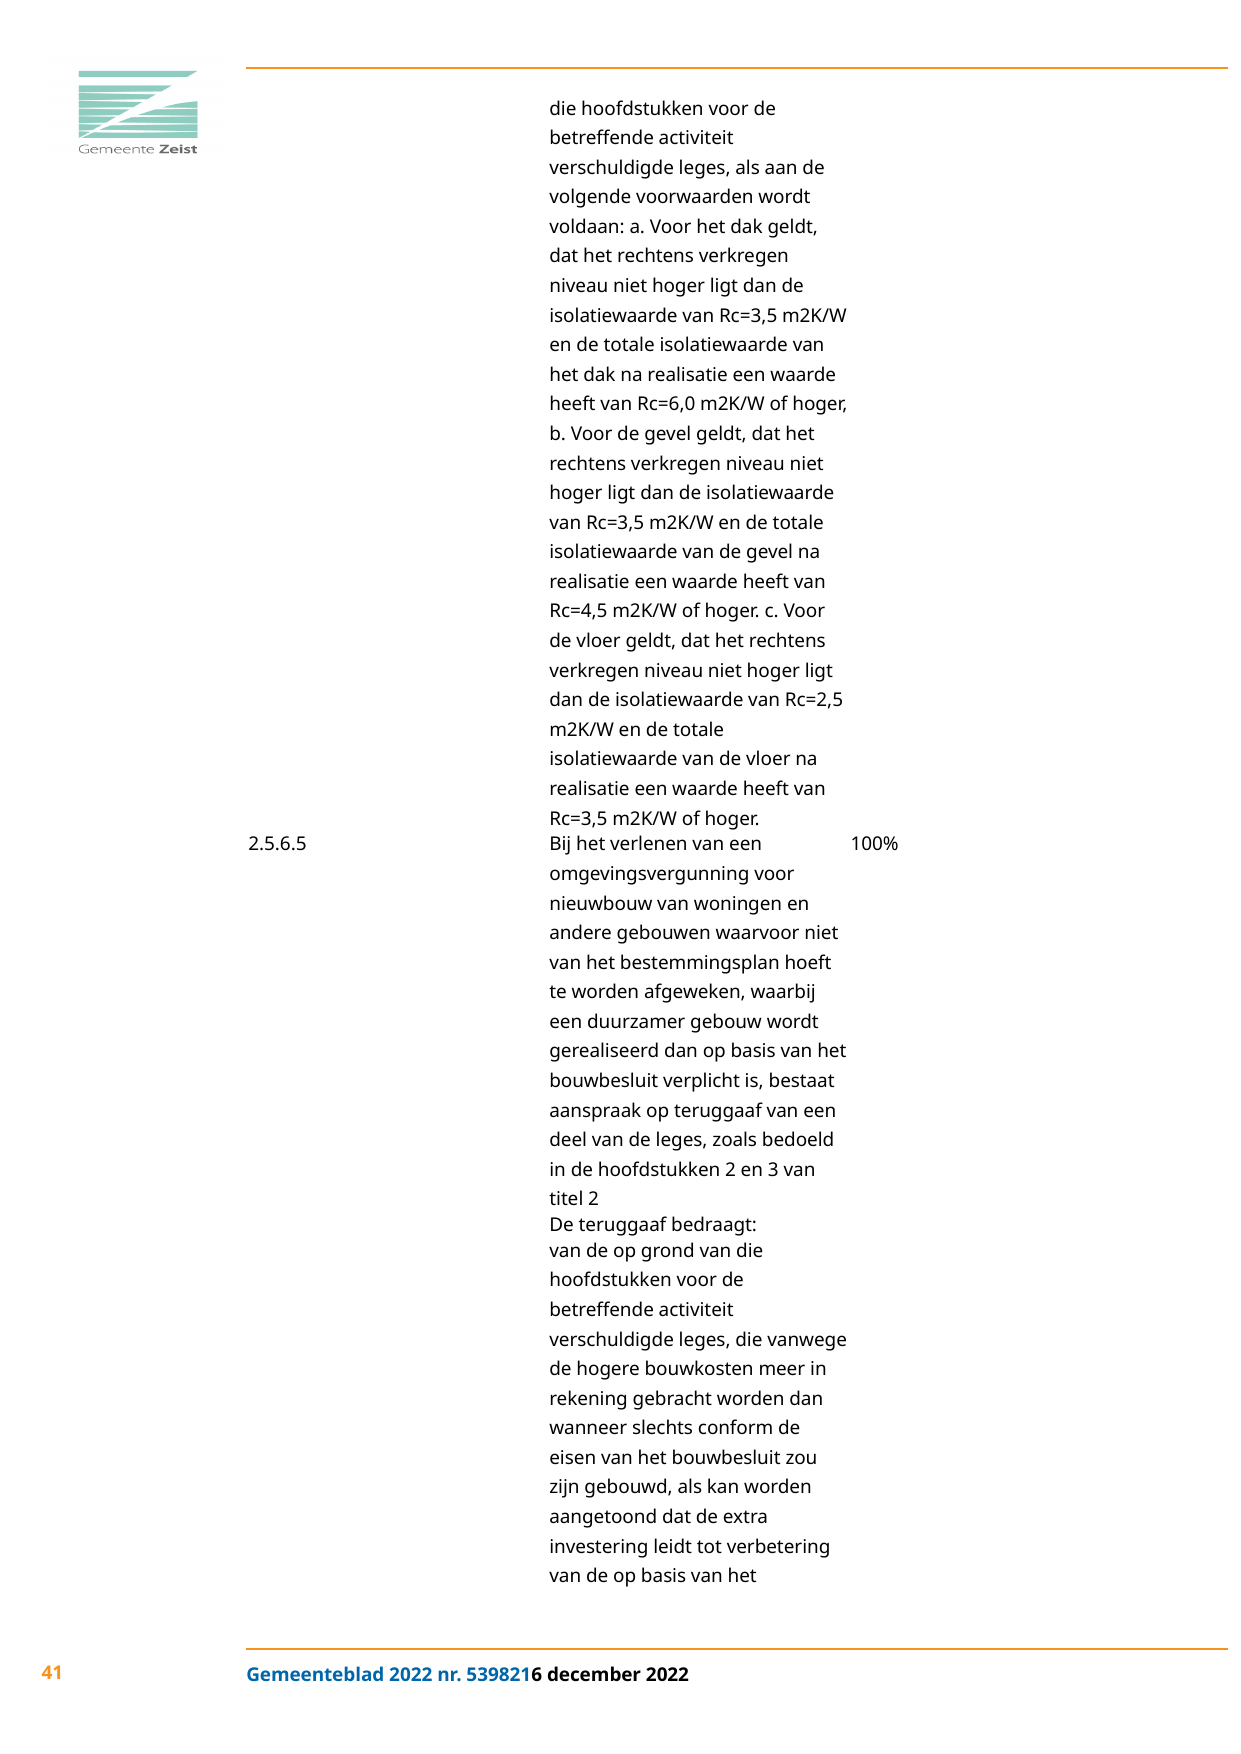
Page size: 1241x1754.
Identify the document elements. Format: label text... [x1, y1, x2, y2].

table_cell 2.5.6.5 [248, 831, 549, 1211]
table_cell [248, 1211, 549, 1237]
table_cell [850, 1211, 1152, 1237]
table_cell [850, 1237, 1152, 1588]
table_cell [248, 1237, 549, 1588]
table_cell die hoofdstukken voor de betreffende activiteit verschuldigde leges, als aan de volgende voorwaarden wordt voldaan: a. Voor het dak geldt, dat het rechtens verkregen niveau niet hoger ligt dan de isolatiewaarde van Rc=3,5 m2K/W en de totale isolatiewaarde van het dak na realisatie een waarde heeft van Rc=6,0 m2K/W of hoger, b. Voor de gevel geldt, dat het rechtens verkregen niveau niet hoger ligt dan de isolatiewaarde van Rc=3,5 m2K/W en de totale isolatiewaarde van de gevel na realisatie een waarde heeft van Rc=4,5 m2K/W of hoger. c. Voor de vloer geldt, dat het rechtens verkregen niveau niet hoger ligt dan de isolatiewaarde van Rc=2,5 m2K/W en de totale isolatiewaarde van de vloer na realisatie een waarde heeft van Rc=3,5 m2K/W of hoger. [549, 95, 850, 831]
table_cell 100% [850, 831, 1152, 1211]
table_cell [248, 95, 549, 831]
table_cell [850, 95, 1152, 831]
table_cell De teruggaaf bedraagt: [549, 1211, 850, 1237]
picture [41, 47, 231, 172]
table_cell Bij het verlenen van een omgevingsvergunning voor nieuwbouw van woningen en andere gebouwen waarvoor niet van het bestemmingsplan hoeft te worden afgeweken, waarbij een duurzamer gebouw wordt gerealiseerd dan op basis van het bouwbesluit verplicht is, bestaat aanspraak op teruggaaf van een deel van de leges, zoals bedoeld in de hoofdstukken 2 en 3 van titel 2 [549, 831, 850, 1211]
table_cell van de op grond van die hoofdstukken voor de betreffende activiteit verschuldigde leges, die vanwege de hogere bouwkosten meer in rekening gebracht worden dan wanneer slechts conform de eisen van het bouwbesluit zou zijn gebouwd, als kan worden aangetoond dat de extra investering leidt tot verbetering van de op basis van het [549, 1237, 850, 1588]
